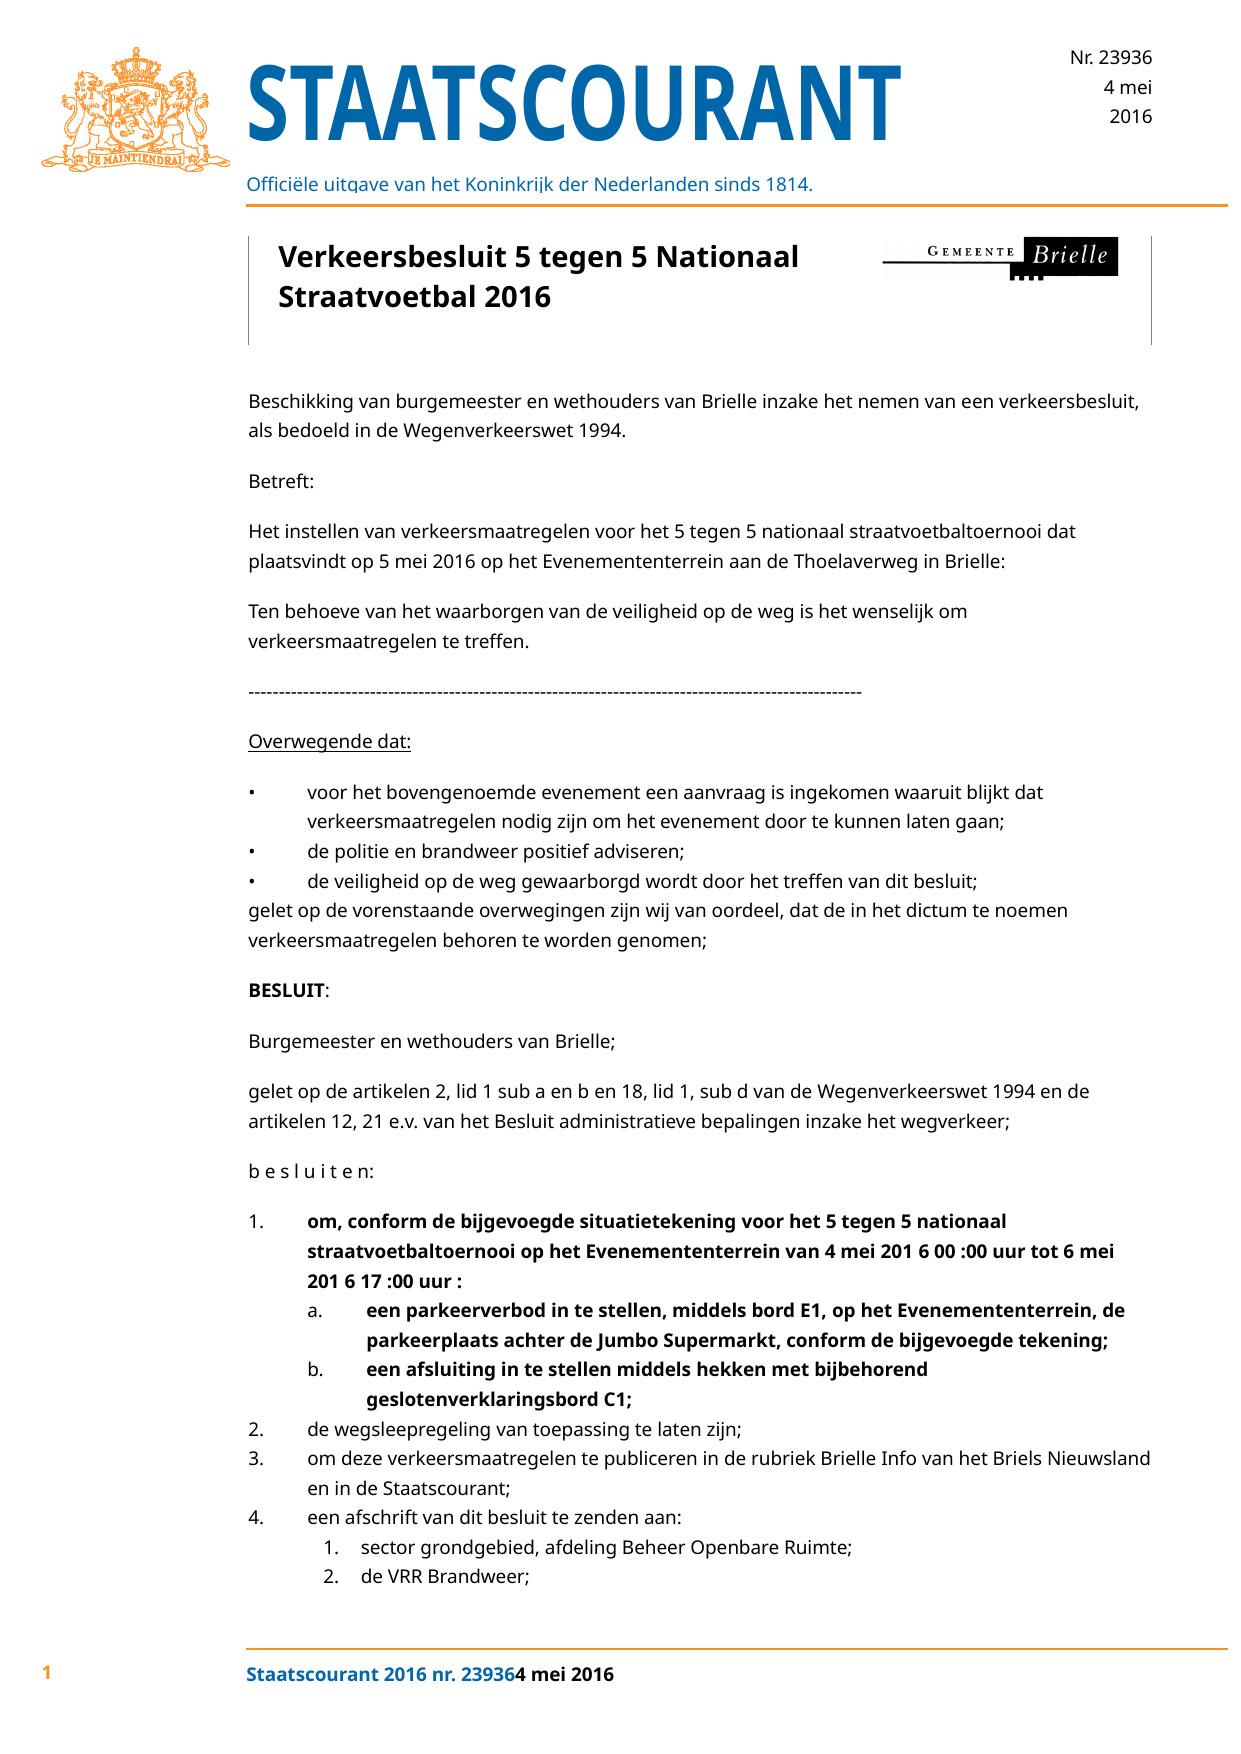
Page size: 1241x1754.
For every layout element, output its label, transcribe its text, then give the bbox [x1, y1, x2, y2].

list de politie en brandweer positief adviseren; [248, 838, 1152, 864]
text gelet op de vorenstaande overwegingen zijn wij van oordeel, dat de in het dictum te noemen verkeersmaatregelen behoren te worden genomen; [248, 897, 1152, 953]
list om, conform de bijgevoegde situatietekening voor het 5 tegen 5 nationaal straatvoetbaltoernooi op het Evenemententerrein van 4 mei 201 6 00 :00 uur tot 6 mei 201 6 17 :00 uur : [248, 1209, 1152, 1294]
list een parkeerverbod in te stellen, middels bord E1, op het Evenemententerrein, de parkeerplaats achter de Jumbo Supermarkt, conform de bijgevoegde tekening; [307, 1297, 1152, 1353]
picture [882, 236, 1119, 281]
list de wegsleepregeling van toepassing te laten zijn; [248, 1416, 1152, 1442]
text gelet op de artikelen 2, lid 1 sub a en b en 18, lid 1, sub d van de Wegenverkeerswet 1994 en de artikelen 12, 21 e.v. van het Besluit administratieve bepalingen inzake het wegverkeer; [248, 1078, 1152, 1134]
text Burgemeester en wethouders van Brielle; [248, 1028, 1152, 1054]
list de veiligheid op de weg gewaarborgd wordt door het treffen van dit besluit; [248, 868, 1152, 894]
list om deze verkeersmaatregelen te publiceren in de rubriek Brielle Info van het Briels Nieuwsland en in de Staatscourant; [248, 1445, 1152, 1501]
picture [41, 47, 231, 172]
text BESLUIT: [248, 977, 1152, 1003]
text Overwegende dat: [248, 729, 1152, 754]
text Ten behoeve van het waarborgen van de veiligheid op de weg is het wenselijk om verkeersmaatregelen te treffen. [248, 598, 1152, 654]
list een afschrift van dit besluit te zenden aan: [248, 1504, 1152, 1530]
text b e s l u i t e n: [248, 1158, 1152, 1184]
table_header Verkeersbesluit 5 tegen 5 Nationaal Straatvoetbal 2016 [249, 236, 850, 345]
text Het instellen van verkeersmaatregelen voor het 5 tegen 5 nationaal straatvoetbaltoernooi dat plaatsvindt op 5 mei 2016 op het Evenemententerrein aan de Thoelaverweg in Brielle: [248, 518, 1152, 574]
text Betreft: [248, 468, 1152, 494]
list voor het bovengenoemde evenement een aanvraag is ingekomen waaruit blijkt dat verkeersmaatregelen nodig zijn om het evenement door te kunnen laten gaan; [248, 779, 1152, 834]
text ----------------------------------------------------------------------------------------------------- [248, 678, 1152, 704]
list de VRR Brandweer; [323, 1564, 1152, 1589]
list een afsluiting in te stellen middels hekken met bijbehorend geslotenverklaringsbord C1; [307, 1357, 1152, 1412]
text Beschikking van burgemeester en wethouders van Brielle inzake het nemen van een verkeersbesluit, als bedoeld in de Wegenverkeerswet 1994. [248, 388, 1152, 443]
table_header [850, 236, 1151, 345]
list sector grondgebied, afdeling Beheer Openbare Ruimte; [323, 1534, 1152, 1560]
